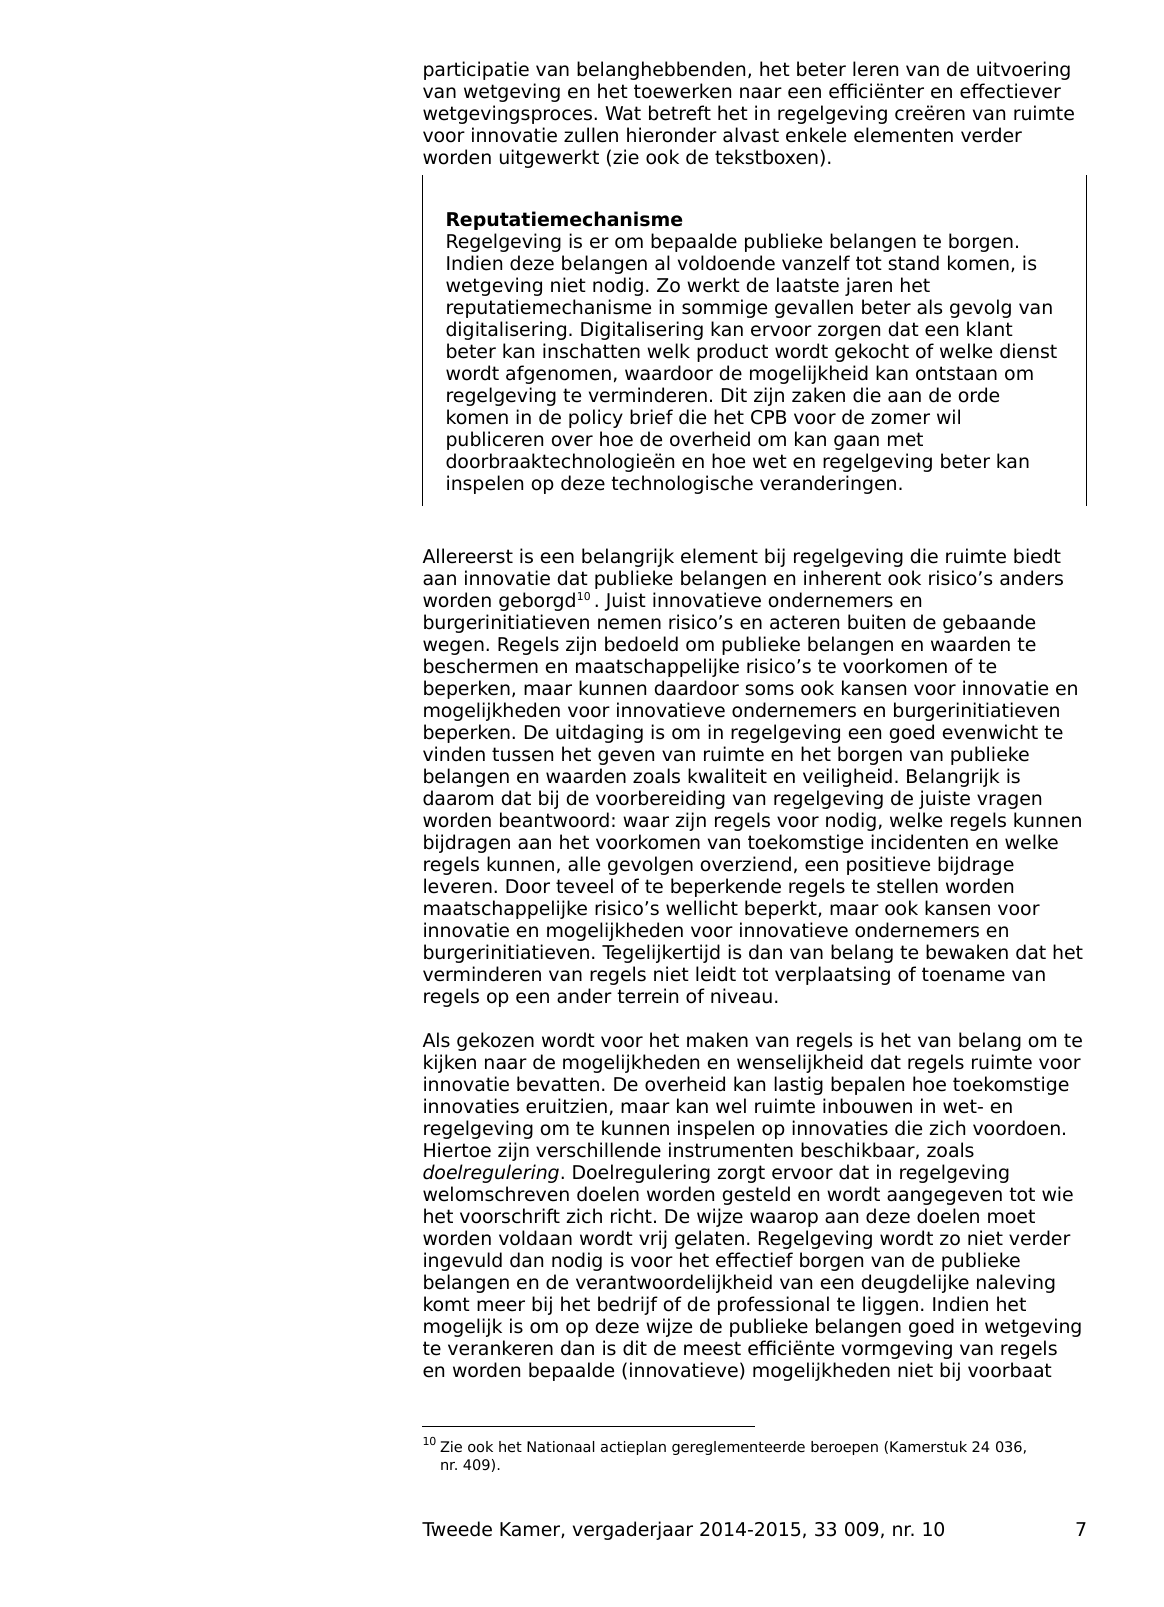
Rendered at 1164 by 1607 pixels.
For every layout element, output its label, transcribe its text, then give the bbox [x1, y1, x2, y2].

text Als gekozen wordt voor het maken van regels is het van belang om te kijken naar de mogelijkheden en wenselijkheid dat regels ruimte voor innovatie bevatten. De overheid kan lastig bepalen hoe toekomstige innovaties eruitzien, maar kan wel ruimte inbouwen in wet- en regelgeving om te kunnen inspelen op innovaties die zich voordoen. Hiertoe zijn verschillende instrumenten beschikbaar, zoals doelregulering. Doelregulering zorgt ervoor dat in regelgeving welomschreven doelen worden gesteld en wordt aangegeven tot wie het voorschrift zich richt. De wijze waarop aan deze doelen moet worden voldaan wordt vrij gelaten. Regelgeving wordt zo niet verder ingevuld dan nodig is voor het effectief borgen van de publieke belangen en de verantwoordelijkheid van een deugdelijke naleving komt meer bij het bedrijf of de professional te liggen. Indien het mogelijk is om op deze wijze de publieke belangen goed in wetgeving te verankeren dan is dit de meest efficiënte vormgeving van regels en worden bepaalde (innovatieve) mogelijkheden niet bij voorbaat [422, 1030, 1087, 1382]
text Zie ook het Nationaal actieplan gereglementeerde beroepen (Kamerstuk 24 036, nr. 409). [422, 1435, 1087, 1474]
text Allereerst is een belangrijk element bij regelgeving die ruimte biedt aan innovatie dat publieke belangen en inherent ook risico’s anders worden geborgd. Juist innovatieve ondernemers en burgerinitiatieven nemen risico’s en acteren buiten de gebaande wegen. Regels zijn bedoeld om publieke belangen en waarden te beschermen en maatschappelijke risico’s te voorkomen of te beperken, maar kunnen daardoor soms ook kansen voor innovatie en mogelijkheden voor innovatieve ondernemers en burgerinitiatieven beperken. De uitdaging is om in regelgeving een goed evenwicht te vinden tussen het geven van ruimte en het borgen van publieke belangen en waarden zoals kwaliteit en veiligheid. Belangrijk is daarom dat bij de voorbereiding van regelgeving de juiste vragen worden beantwoord: waar zijn regels voor nodig, welke regels kunnen bijdragen aan het voorkomen van toekomstige incidenten en welke regels kunnen, alle gevolgen overziend, een positieve bijdrage leveren. Door teveel of te beperkende regels te stellen worden maatschappelijke risico’s wellicht beperkt, maar ook kansen voor innovatie en mogelijkheden voor innovatieve ondernemers en burgerinitiatieven. Tegelijkertijd is dan van belang te bewaken dat het verminderen van regels niet leidt tot verplaatsing of toename van regels op een ander terrein of niveau. [422, 546, 1087, 1008]
text participatie van belanghebbenden, het beter leren van de uitvoering van wetgeving en het toewerken naar een efficiënter en effectiever wetgevingsproces. Wat betreft het in regelgeving creëren van ruimte voor innovatie zullen hieronder alvast enkele elementen verder worden uitgewerkt (zie ook de tekstboxen). [422, 59, 1087, 169]
table_header Reputatiemechanisme Regelgeving is er om bepaalde publieke belangen te borgen. Indien deze belangen al voldoende vanzelf tot stand komen, is wetgeving niet nodig. Zo werkt de laatste jaren het reputatiemechanisme in sommige gevallen beter als gevolg van digitalisering. Digitalisering kan ervoor zorgen dat een klant beter kan inschatten welk product wordt gekocht of welke dienst wordt afgenomen, waardoor de mogelijkheid kan ontstaan om regelgeving te verminderen. Dit zijn zaken die aan de orde komen in de policy brief die het CPB voor de zomer wil publiceren over hoe de overheid om kan gaan met doorbraaktechnologieën en hoe wet en regelgeving beter kan inspelen op deze technologische veranderingen. [423, 175, 1086, 506]
